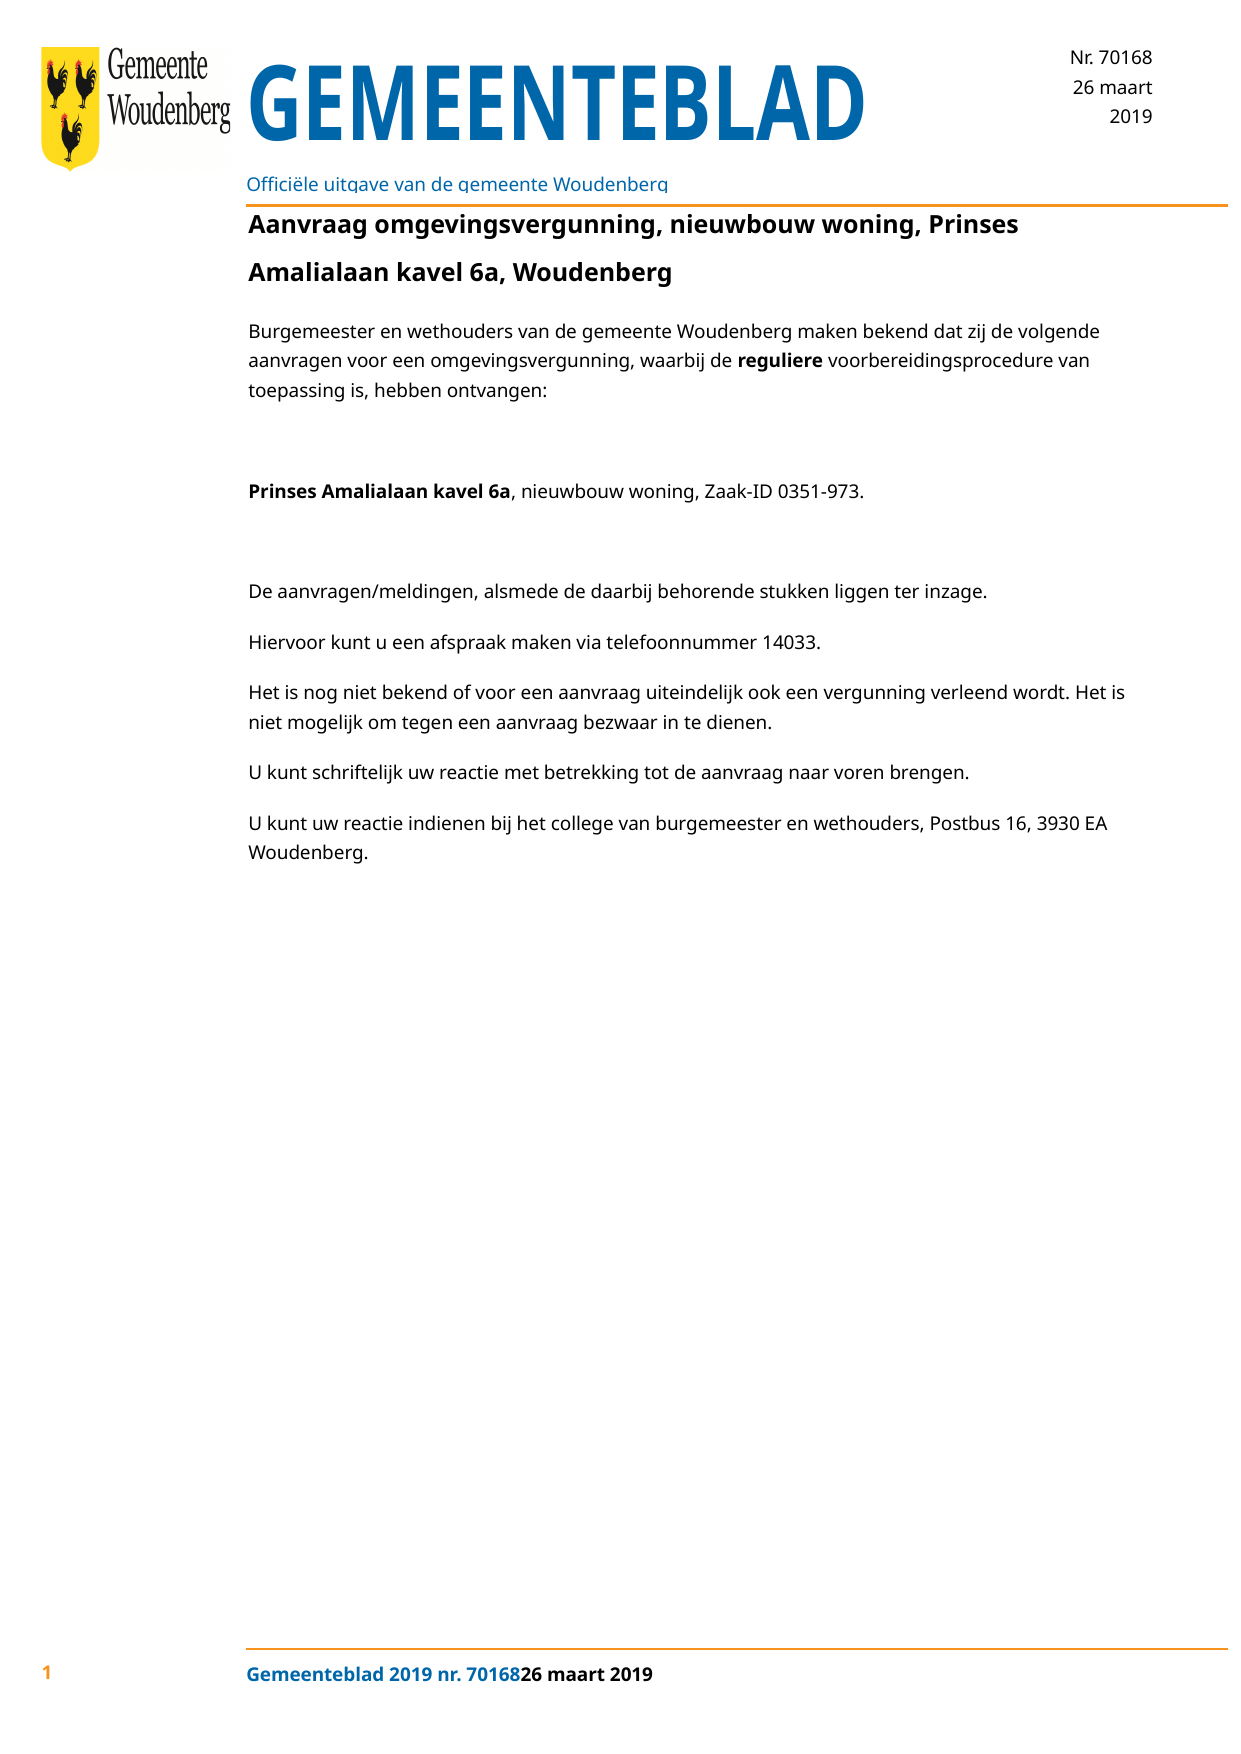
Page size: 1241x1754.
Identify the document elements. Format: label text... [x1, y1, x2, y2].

text Burgemeester en wethouders van de gemeente Woudenberg maken bekend dat zij de volgende aanvragen voor een omgevingsvergunning, waarbij de reguliere voorbereidingsprocedure van toepassing is, hebben ontvangen: [248, 318, 1152, 403]
picture [41, 47, 231, 172]
text De aanvragen/meldingen, alsmede de daarbij behorende stukken liggen ter inzage. [248, 579, 1152, 604]
text Het is nog niet bekend of voor een aanvraag uiteindelijk ook een vergunning verleend wordt. Het is niet mogelijk om tegen een aanvraag bezwaar in te dienen. [248, 679, 1152, 735]
text U kunt schriftelijk uw reactie met betrekking tot de aanvraag naar voren brengen. [248, 759, 1152, 785]
text Hiervoor kunt u een afspraak maken via telefoonnummer 14033. [248, 629, 1152, 655]
text U kunt uw reactie indienen bij het college van burgemeester en wethouders, Postbus 16, 3930 EA Woudenberg. [248, 810, 1152, 865]
text Aanvraag omgevingsvergunning, nieuwbouw woning, Prinses Amalialaan kavel 6a, Woudenberg [248, 207, 1152, 288]
text Prinses Amalialaan kavel 6a, nieuwbouw woning, Zaak-ID 0351-973. [248, 478, 1152, 504]
